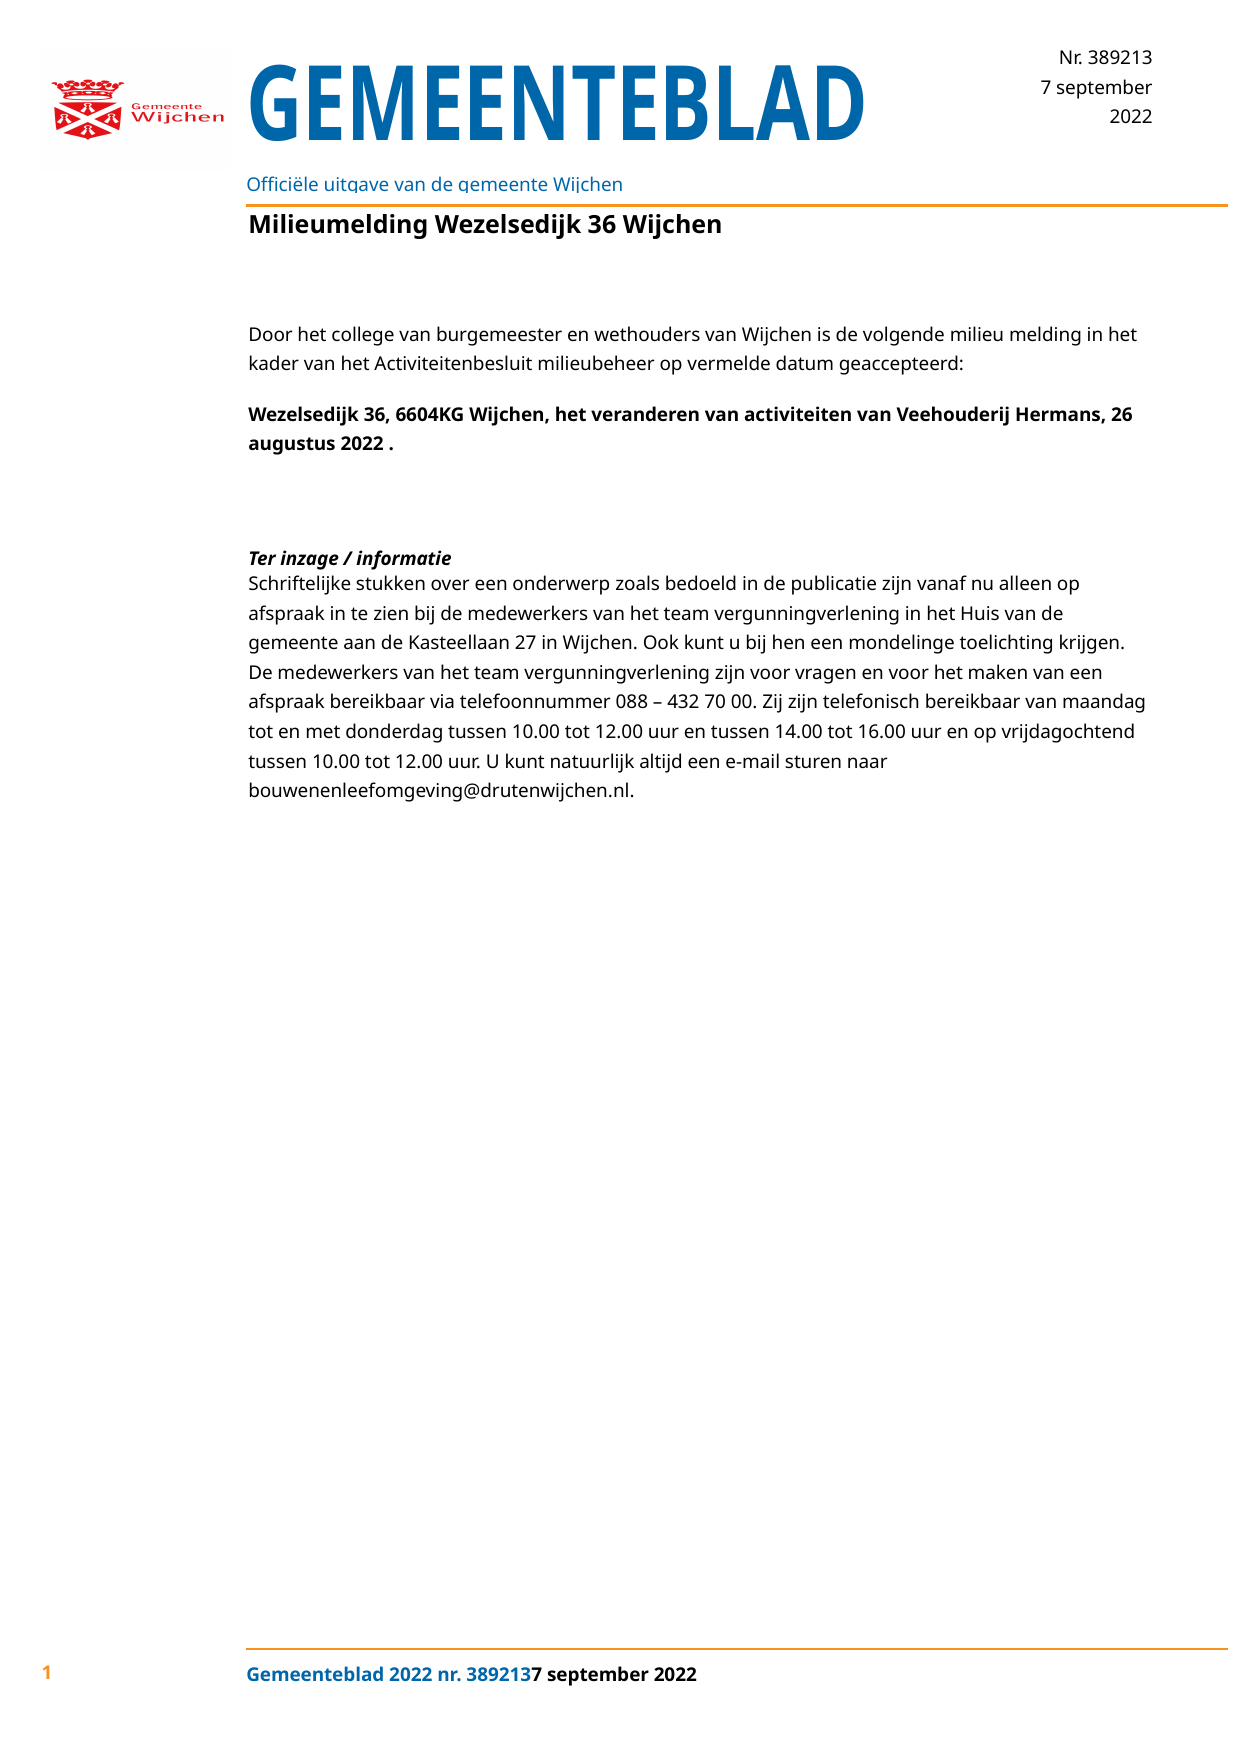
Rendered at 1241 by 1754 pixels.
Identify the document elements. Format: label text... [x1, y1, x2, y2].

text Ter inzage / informatie [248, 545, 1152, 570]
picture [41, 47, 231, 172]
text Schriftelijke stukken over een onderwerp zoals bedoeld in de publicatie zijn vanaf nu alleen op afspraak in te zien bij de medewerkers van het team vergunningverlening in het Huis van de gemeente aan de Kasteellaan 27 in Wijchen. Ook kunt u bij hen een mondelinge toelichting krijgen. De medewerkers van het team vergunningverlening zijn voor vragen en voor het maken van een afspraak bereikbaar via telefoonnummer 088 – 432 70 00. Zij zijn telefonisch bereikbaar van maandag tot en met donderdag tussen 10.00 tot 12.00 uur en tussen 14.00 tot 16.00 uur en op vrijdagochtend tussen 10.00 tot 12.00 uur. U kunt natuurlijk altijd een e-mail sturen naar bouwenenleefomgeving@drutenwijchen.nl. [248, 570, 1152, 803]
text Wezelsedijk 36, 6604KG Wijchen, het veranderen van activiteiten van Veehouderij Hermans, 26 augustus 2022 . [248, 401, 1152, 456]
text Door het college van burgemeester en wethouders van Wijchen is de volgende milieu melding in het kader van het Activiteitenbesluit milieubeheer op vermelde datum geaccepteerd: [248, 321, 1152, 376]
text Milieumelding Wezelsedijk 36 Wijchen [248, 207, 1152, 241]
